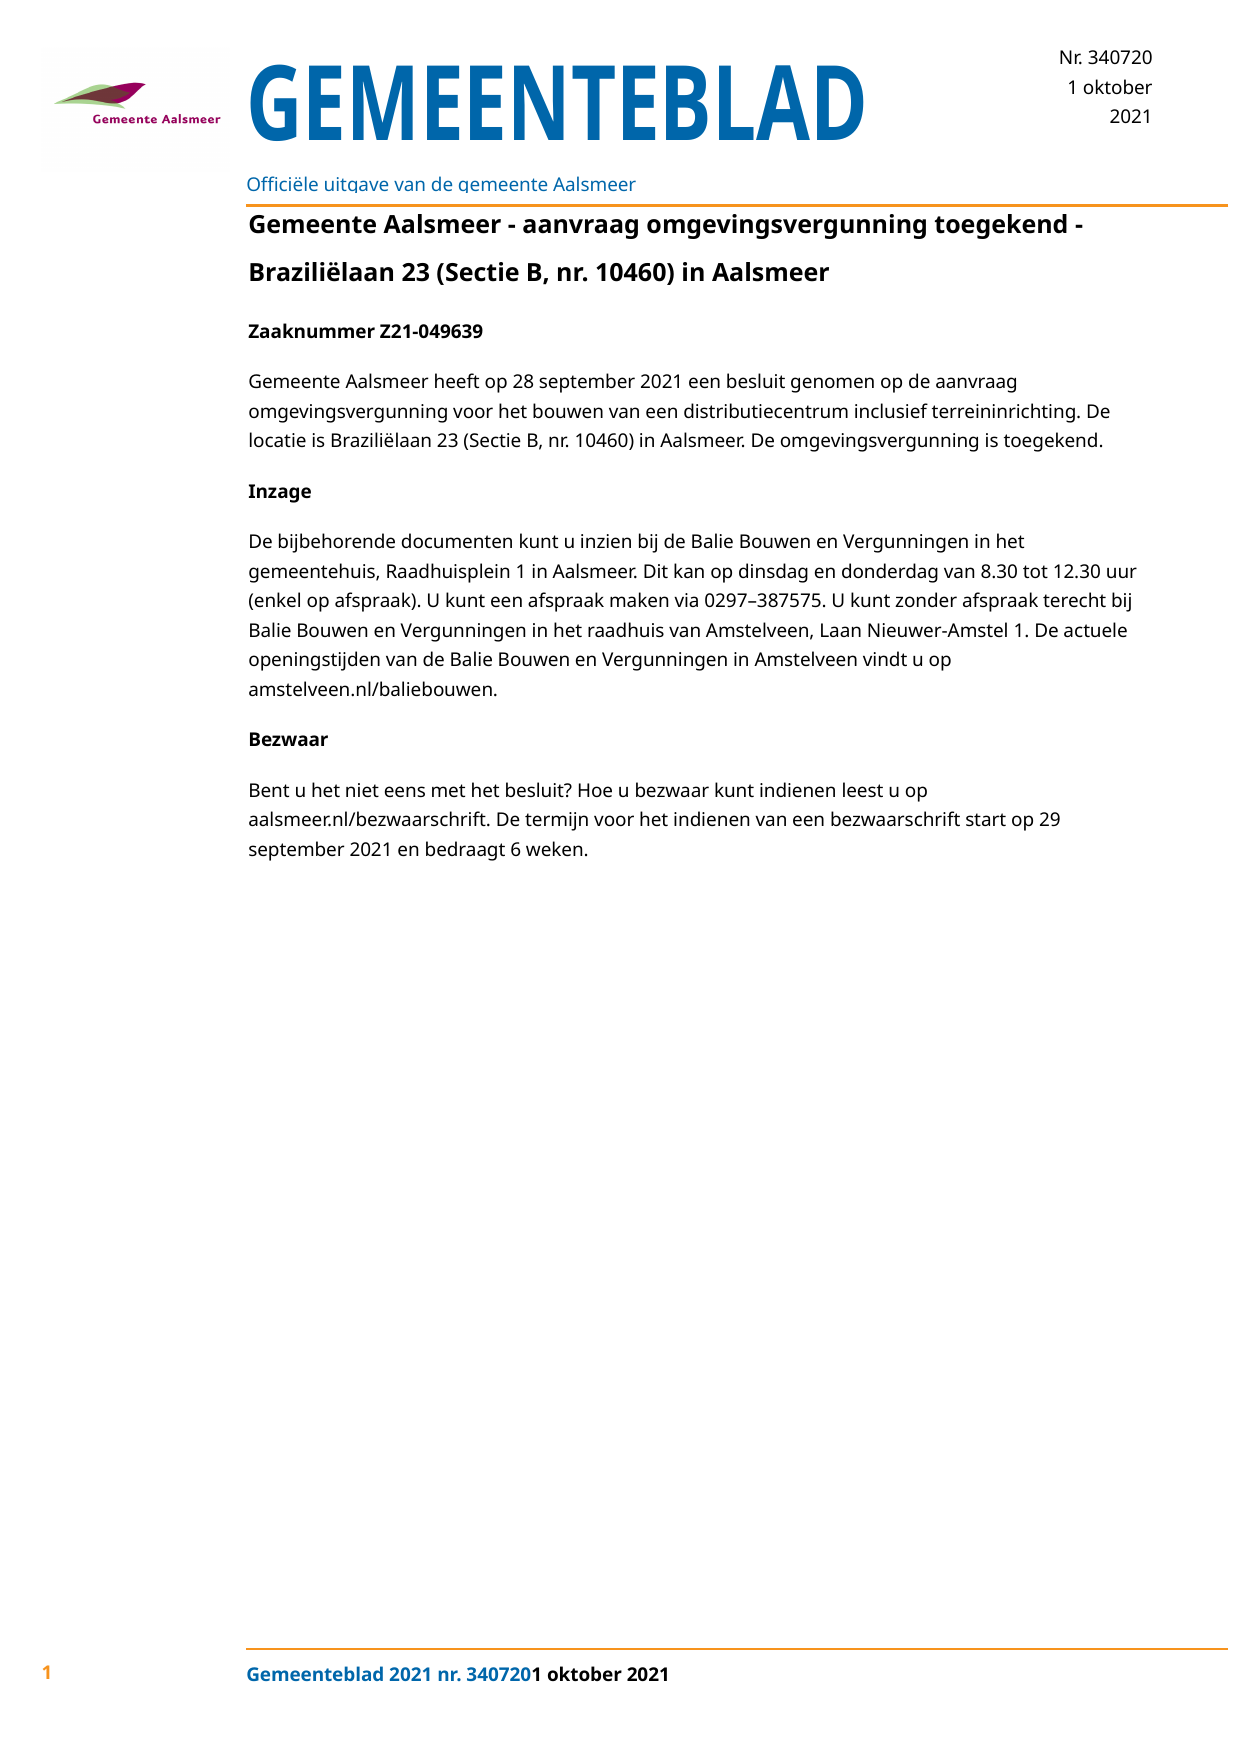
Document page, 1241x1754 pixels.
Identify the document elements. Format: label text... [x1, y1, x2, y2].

picture [41, 47, 231, 172]
text Gemeente Aalsmeer - aanvraag omgevingsvergunning toegekend - Braziliëlaan 23 (Sectie B, nr. 10460) in Aalsmeer [248, 207, 1152, 288]
text Gemeente Aalsmeer heeft op 28 september 2021 een besluit genomen op de aanvraag omgevingsvergunning voor het bouwen van een distributiecentrum inclusief terreininrichting. De locatie is Braziliëlaan 23 (Sectie B, nr. 10460) in Aalsmeer. De omgevingsvergunning is toegekend. [248, 368, 1152, 453]
text Bent u het niet eens met het besluit? Hoe u bezwaar kunt indienen leest u op aalsmeer.nl/bezwaarschrift. De termijn voor het indienen van een bezwaarschrift start op 29 september 2021 en bedraagt 6 weken. [248, 777, 1152, 862]
text De bijbehorende documenten kunt u inzien bij de Balie Bouwen en Vergunningen in het gemeentehuis, Raadhuisplein 1 in Aalsmeer. Dit kan op dinsdag en donderdag van 8.30 tot 12.30 uur (enkel op afspraak). U kunt een afspraak maken via 0297–387575. U kunt zonder afspraak terecht bij Balie Bouwen en Vergunningen in het raadhuis van Amstelveen, Laan Nieuwer-Amstel 1. De actuele openingstijden van de Balie Bouwen en Vergunningen in Amstelveen vindt u op amstelveen.nl/baliebouwen. [248, 528, 1152, 702]
text Inzage [248, 478, 1152, 504]
text Bezwaar [248, 727, 1152, 752]
text Zaaknummer Z21-049639 [248, 318, 1152, 344]
